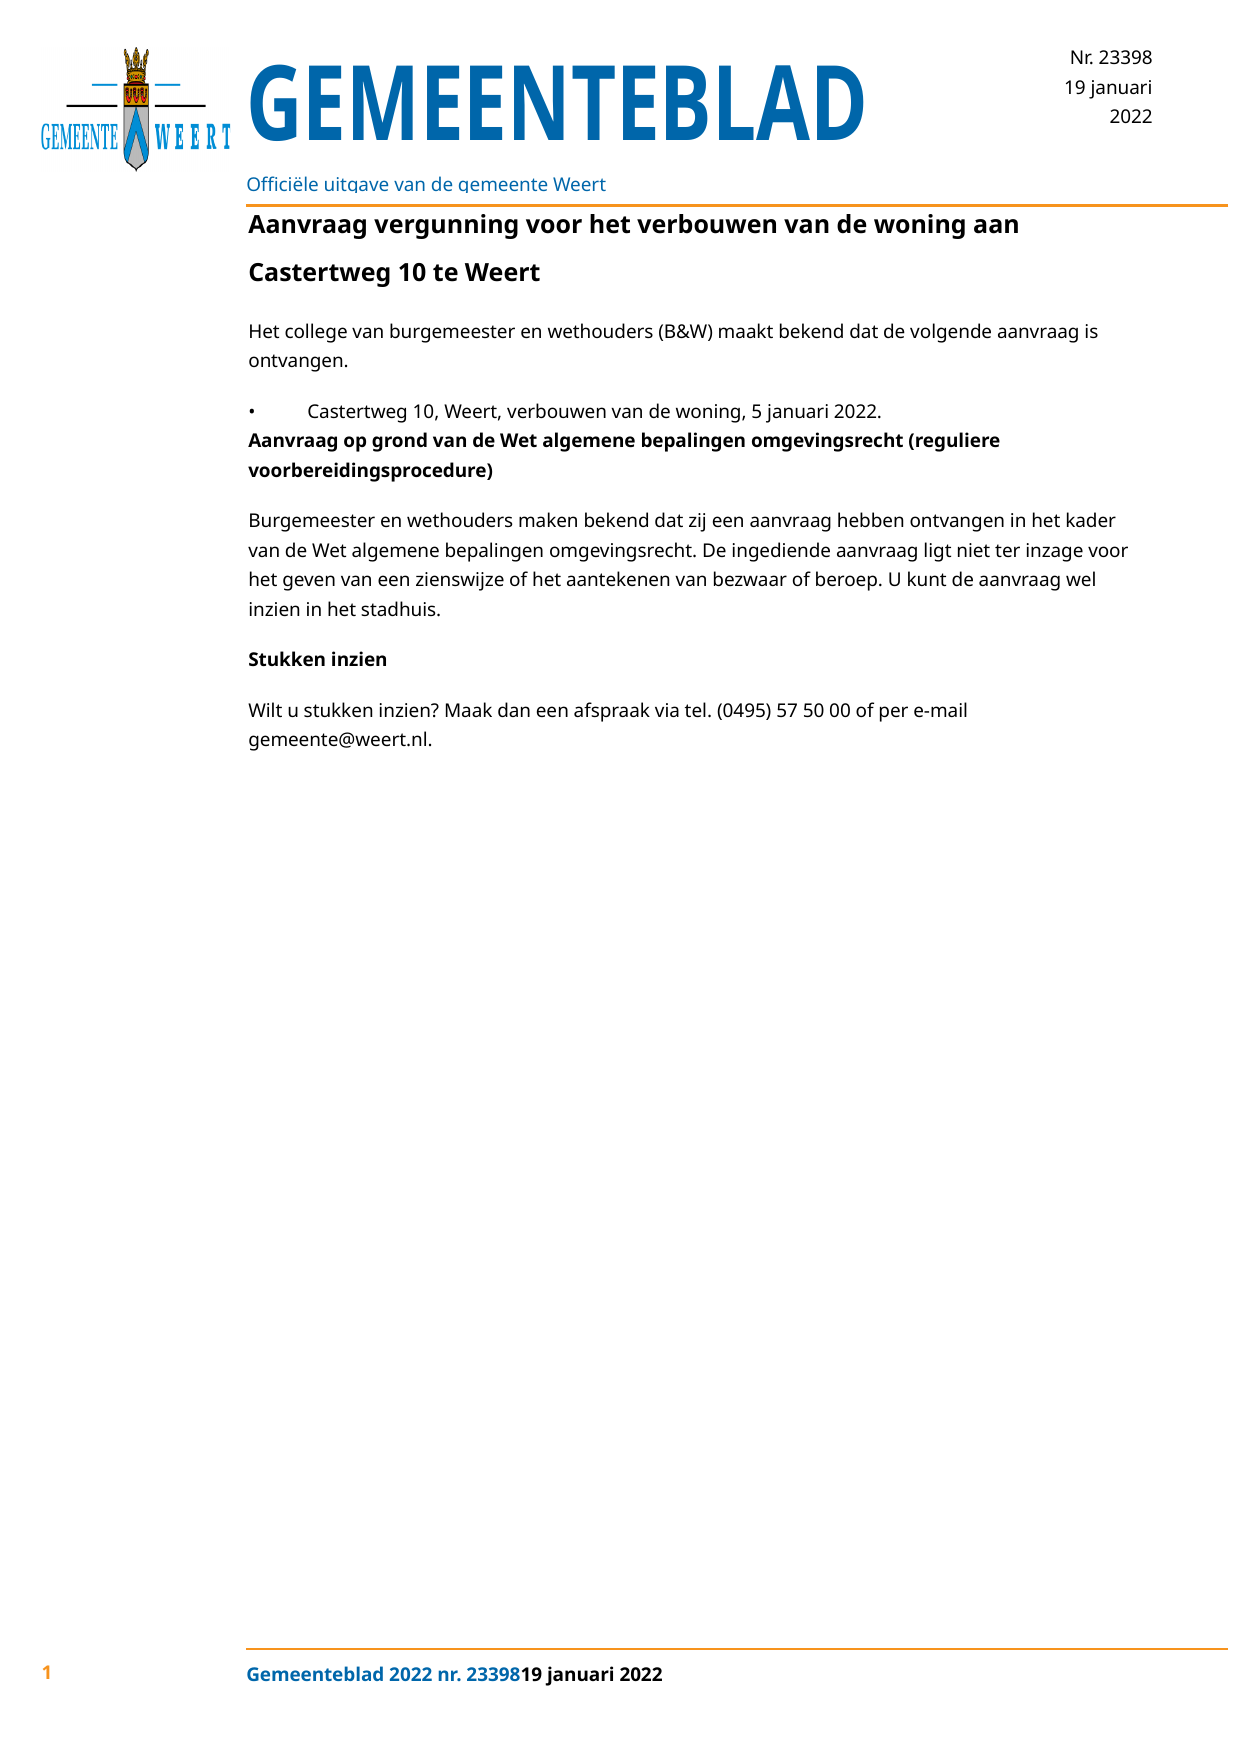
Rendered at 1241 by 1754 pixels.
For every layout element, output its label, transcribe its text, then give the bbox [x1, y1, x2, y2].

text Wilt u stukken inzien? Maak dan een afspraak via tel. (0495) 57 50 00 of per e-mail gemeente@weert.nl. [248, 697, 1152, 752]
text Stukken inzien [248, 647, 1152, 672]
picture [41, 47, 231, 172]
text Het college van burgemeester en wethouders (B&W) maakt bekend dat de volgende aanvraag is ontvangen. [248, 318, 1152, 373]
list Castertweg 10, Weert, verbouwen van de woning, 5 januari 2022. [248, 398, 1152, 424]
text Burgemeester en wethouders maken bekend dat zij een aanvraag hebben ontvangen in het kader van de Wet algemene bepalingen omgevingsrecht. De ingediende aanvraag ligt niet ter inzage voor het geven van een zienswijze of het aantekenen van bezwaar of beroep. U kunt de aanvraag wel inzien in het stadhuis. [248, 507, 1152, 622]
text Aanvraag vergunning voor het verbouwen van de woning aan Castertweg 10 te Weert [248, 207, 1152, 288]
text Aanvraag op grond van de Wet algemene bepalingen omgevingsrecht (reguliere voorbereidingsprocedure) [248, 427, 1152, 483]
